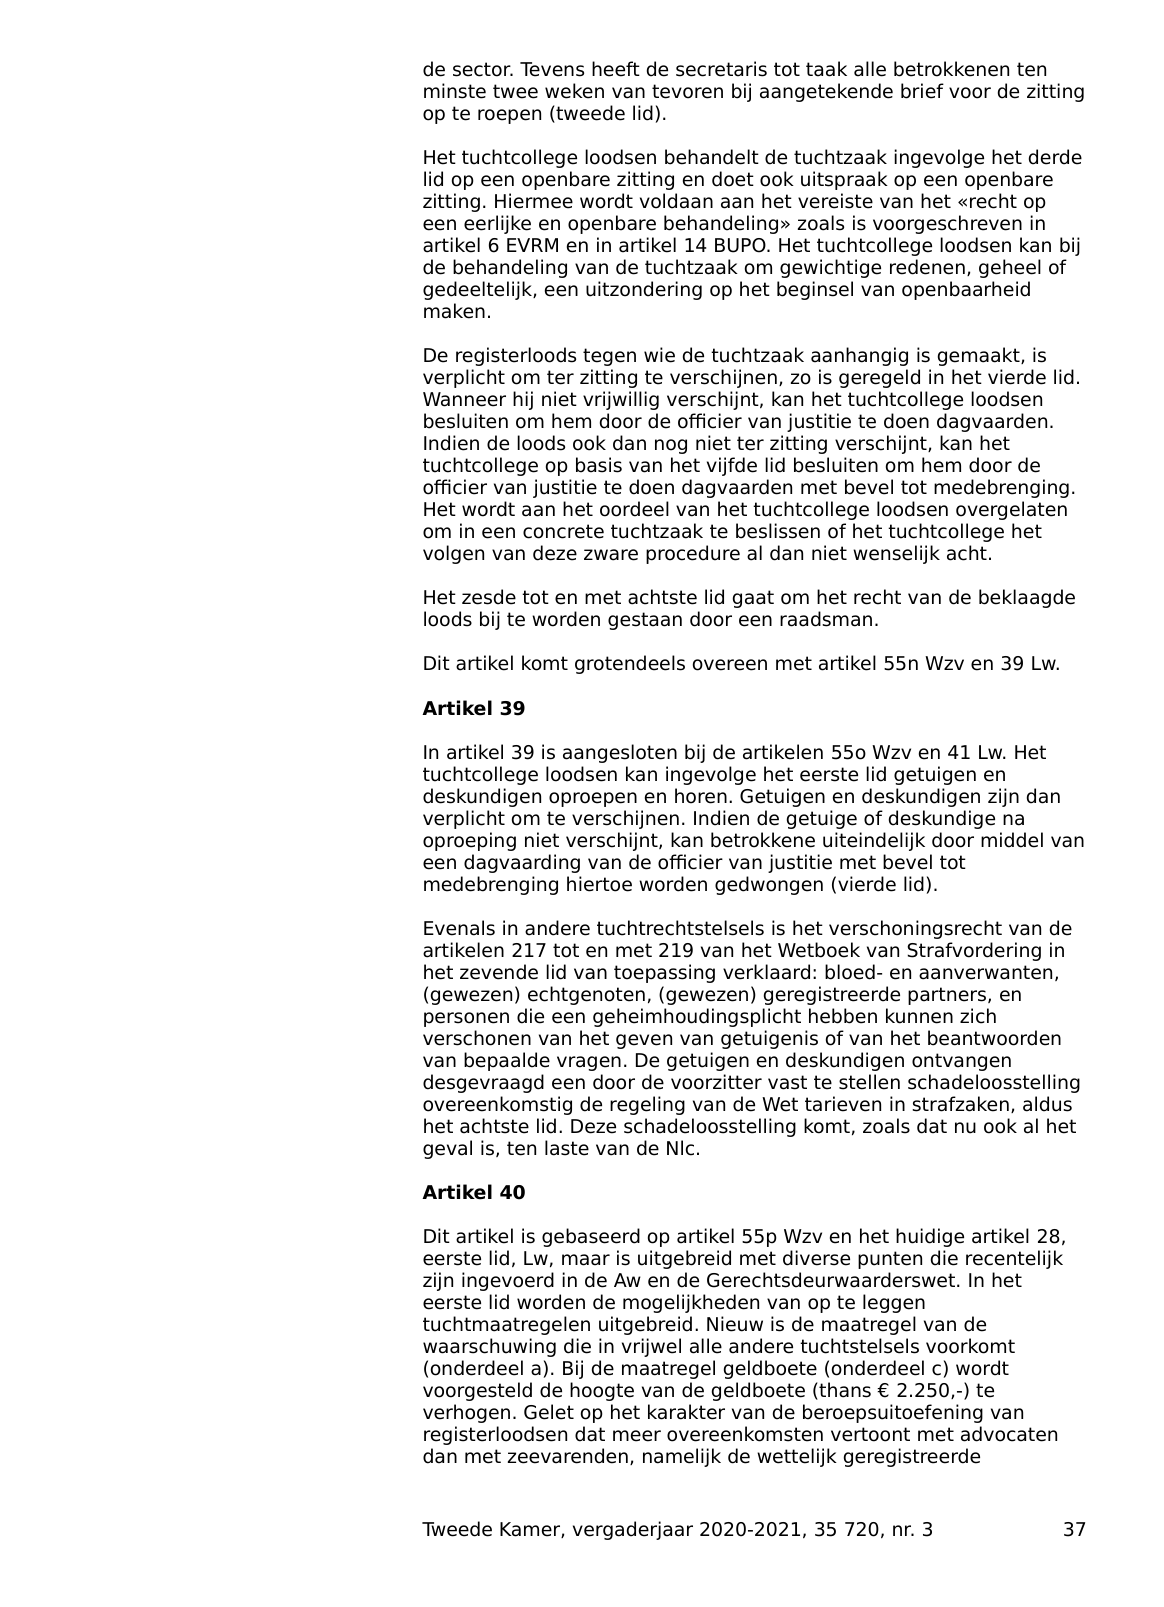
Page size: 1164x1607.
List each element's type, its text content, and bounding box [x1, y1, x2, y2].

subtitle Artikel 40 [422, 1182, 1087, 1204]
text Het tuchtcollege loodsen behandelt de tuchtzaak ingevolge het derde lid op een openbare zitting en doet ook uitspraak op een openbare zitting. Hiermee wordt voldaan aan het vereiste van het «recht op een eerlijke en openbare behandeling» zoals is voorgeschreven in artikel 6 EVRM en in artikel 14 BUPO. Het tuchtcollege loodsen kan bij de behandeling van de tuchtzaak om gewichtige redenen, geheel of gedeeltelijk, een uitzondering op het beginsel van openbaarheid maken. [422, 147, 1087, 323]
text Dit artikel is gebaseerd op artikel 55p Wzv en het huidige artikel 28, eerste lid, Lw, maar is uitgebreid met diverse punten die recentelijk zijn ingevoerd in de Aw en de Gerechtsdeurwaarderswet. In het eerste lid worden de mogelijkheden van op te leggen tuchtmaatregelen uitgebreid. Nieuw is de maatregel van de waarschuwing die in vrijwel alle andere tuchtstelsels voorkomt (onderdeel a). Bij de maatregel geldboete (onderdeel c) wordt voorgesteld de hoogte van de geldboete (thans € 2.250,-) te verhogen. Gelet op het karakter van de beroepsuitoefening van registerloodsen dat meer overeenkomsten vertoont met advocaten dan met zeevarenden, namelijk de wettelijk geregistreerde [422, 1226, 1087, 1468]
text Het zesde tot en met achtste lid gaat om het recht van de beklaagde loods bij te worden gestaan door een raadsman. [422, 587, 1087, 631]
text Evenals in andere tuchtrechtstelsels is het verschoningsrecht van de artikelen 217 tot en met 219 van het Wetboek van Strafvordering in het zevende lid van toepassing verklaard: bloed- en aanverwanten, (gewezen) echtgenoten, (gewezen) geregistreerde partners, en personen die een geheimhoudingsplicht hebben kunnen zich verschonen van het geven van getuigenis of van het beantwoorden van bepaalde vragen. De getuigen en deskundigen ontvangen desgevraagd een door de voorzitter vast te stellen schadeloosstelling overeenkomstig de regeling van de Wet tarieven in strafzaken, aldus het achtste lid. Deze schadeloosstelling komt, zoals dat nu ook al het geval is, ten laste van de Nlc. [422, 918, 1087, 1159]
text In artikel 39 is aangesloten bij de artikelen 55o Wzv en 41 Lw. Het tuchtcollege loodsen kan ingevolge het eerste lid getuigen en deskundigen oproepen en horen. Getuigen en deskundigen zijn dan verplicht om te verschijnen. Indien de getuige of deskundige na oproeping niet verschijnt, kan betrokkene uiteindelijk door middel van een dagvaarding van de officier van justitie met bevel tot medebrenging hiertoe worden gedwongen (vierde lid). [422, 742, 1087, 896]
text Dit artikel komt grotendeels overeen met artikel 55n Wzv en 39 Lw. [422, 653, 1087, 675]
text de sector. Tevens heeft de secretaris tot taak alle betrokkenen ten minste twee weken van tevoren bij aangetekende brief voor de zitting op te roepen (tweede lid). [422, 59, 1087, 125]
subtitle Artikel 39 [422, 697, 1087, 719]
text De registerloods tegen wie de tuchtzaak aanhangig is gemaakt, is verplicht om ter zitting te verschijnen, zo is geregeld in het vierde lid. Wanneer hij niet vrijwillig verschijnt, kan het tuchtcollege loodsen besluiten om hem door de officier van justitie te doen dagvaarden. Indien de loods ook dan nog niet ter zitting verschijnt, kan het tuchtcollege op basis van het vijfde lid besluiten om hem door de officier van justitie te doen dagvaarden met bevel tot medebrenging. Het wordt aan het oordeel van het tuchtcollege loodsen overgelaten om in een concrete tuchtzaak te beslissen of het tuchtcollege het volgen van deze zware procedure al dan niet wenselijk acht. [422, 345, 1087, 565]
